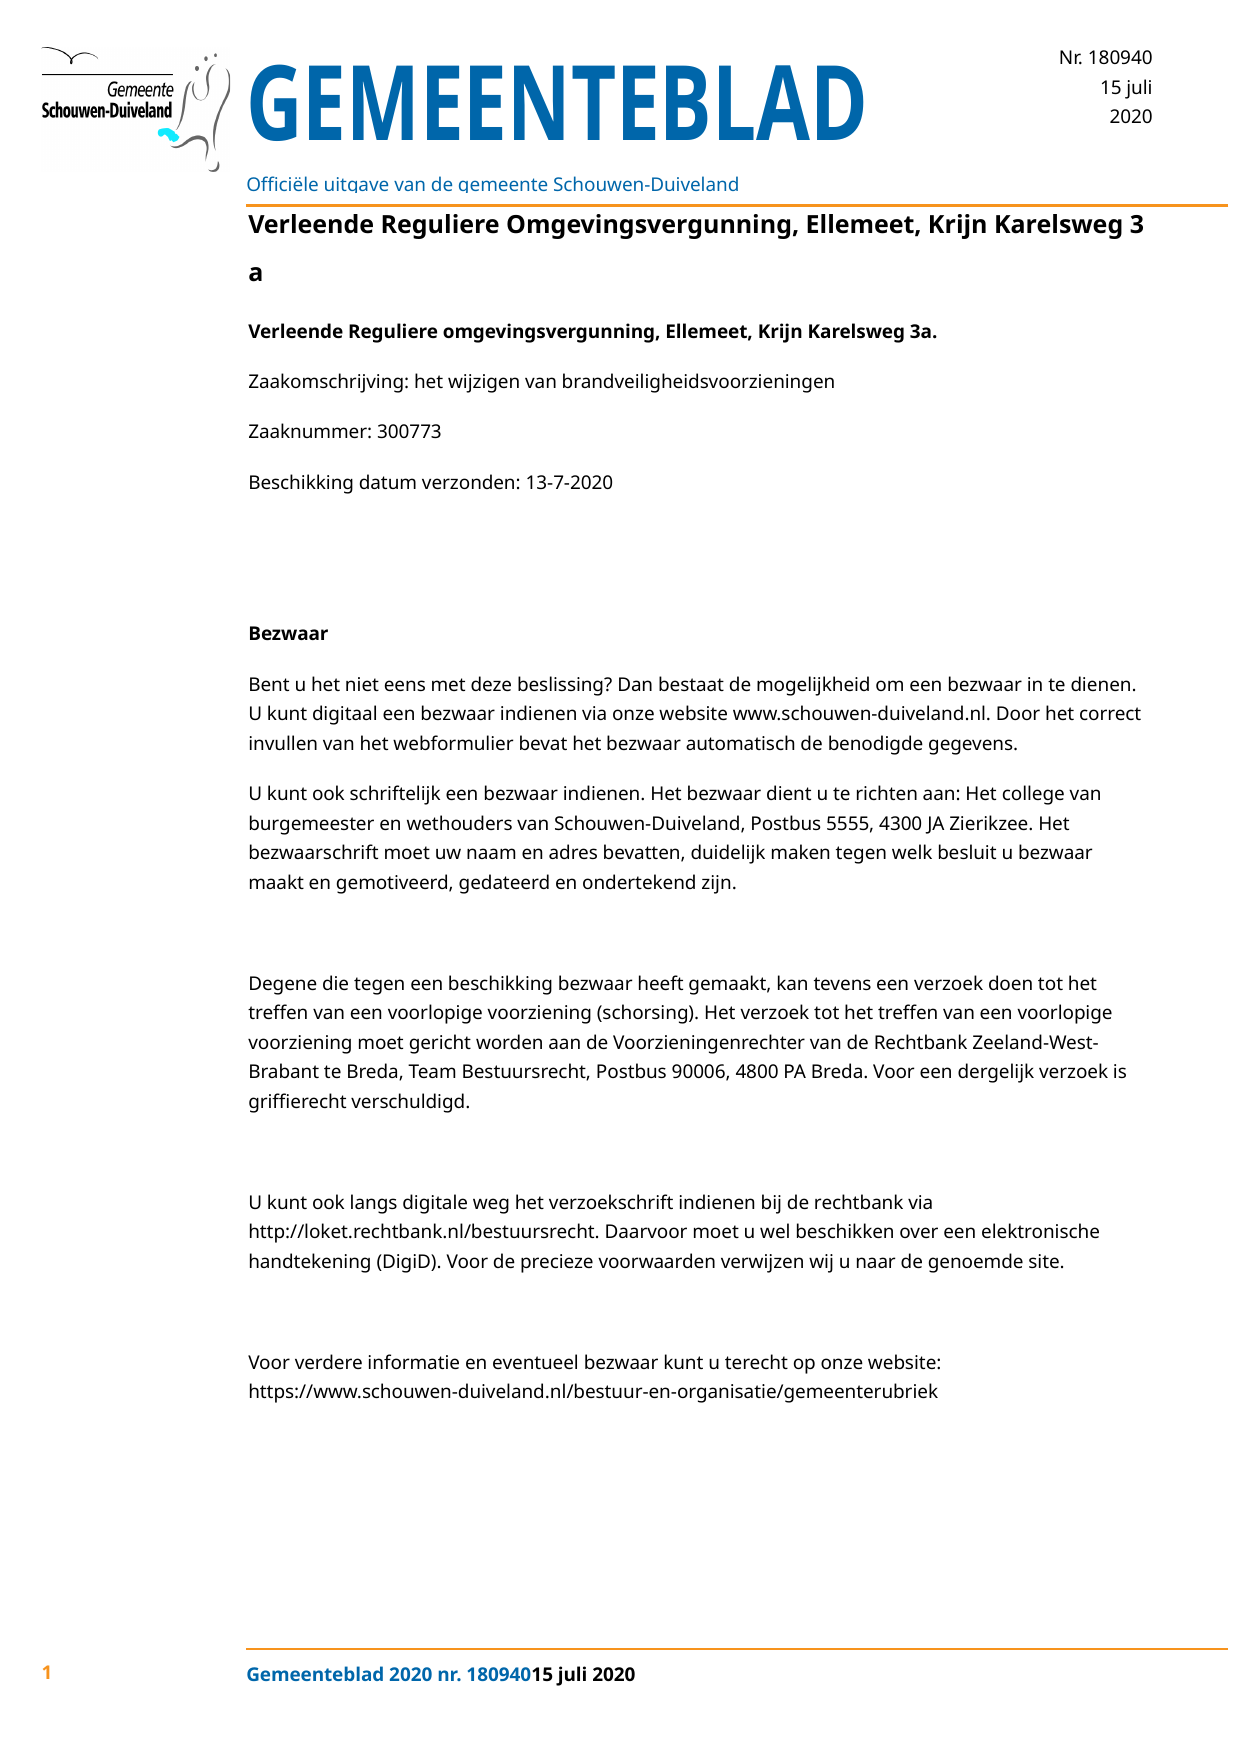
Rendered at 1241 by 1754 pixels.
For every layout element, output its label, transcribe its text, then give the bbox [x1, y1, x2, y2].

text Beschikking datum verzonden: 13-7-2020 [248, 469, 1152, 495]
picture [41, 47, 231, 172]
text Degene die tegen een beschikking bezwaar heeft gemaakt, kan tevens een verzoek doen tot het treffen van een voorlopige voorziening (schorsing). Het verzoek tot het treffen van een voorlopige voorziening moet gericht worden aan de Voorzieningenrechter van de Rechtbank Zeeland-West-Brabant te Breda, Team Bestuursrecht, Postbus 90006, 4800 PA Breda. Voor een dergelijk verzoek is griffierecht verschuldigd. [248, 970, 1152, 1114]
text Bezwaar [248, 620, 1152, 646]
text Zaaknummer: 300773 [248, 419, 1152, 444]
text U kunt ook langs digitale weg het verzoekschrift indienen bij de rechtbank via http://loket.rechtbank.nl/bestuursrecht. Daarvoor moet u wel beschikken over een elektronische handtekening (DigiD). Voor de precieze voorwaarden verwijzen wij u naar de genoemde site. [248, 1189, 1152, 1274]
text Voor verdere informatie en eventueel bezwaar kunt u terecht op onze website: https://www.schouwen-duiveland.nl/bestuur-en-organisatie/gemeenterubriek [248, 1349, 1152, 1404]
text Verleende Reguliere omgevingsvergunning, Ellemeet, Krijn Karelsweg 3a. [248, 318, 1152, 344]
text Zaakomschrijving: het wijzigen van brandveiligheidsvoorzieningen [248, 368, 1152, 394]
text U kunt ook schriftelijk een bezwaar indienen. Het bezwaar dient u te richten aan: Het college van burgemeester en wethouders van Schouwen-Duiveland, Postbus 5555, 4300 JA Zierikzee. Het bezwaarschrift moet uw naam en adres bevatten, duidelijk maken tegen welk besluit u bezwaar maakt en gemotiveerd, gedateerd en ondertekend zijn. [248, 780, 1152, 895]
text Bent u het niet eens met deze beslissing? Dan bestaat de mogelijkheid om een bezwaar in te dienen. U kunt digitaal een bezwaar indienen via onze website www.schouwen-duiveland.nl. Door het correct invullen van het webformulier bevat het bezwaar automatisch de benodigde gegevens. [248, 671, 1152, 756]
text Verleende Reguliere Omgevingsvergunning, Ellemeet, Krijn Karelsweg 3 a [248, 207, 1152, 288]
